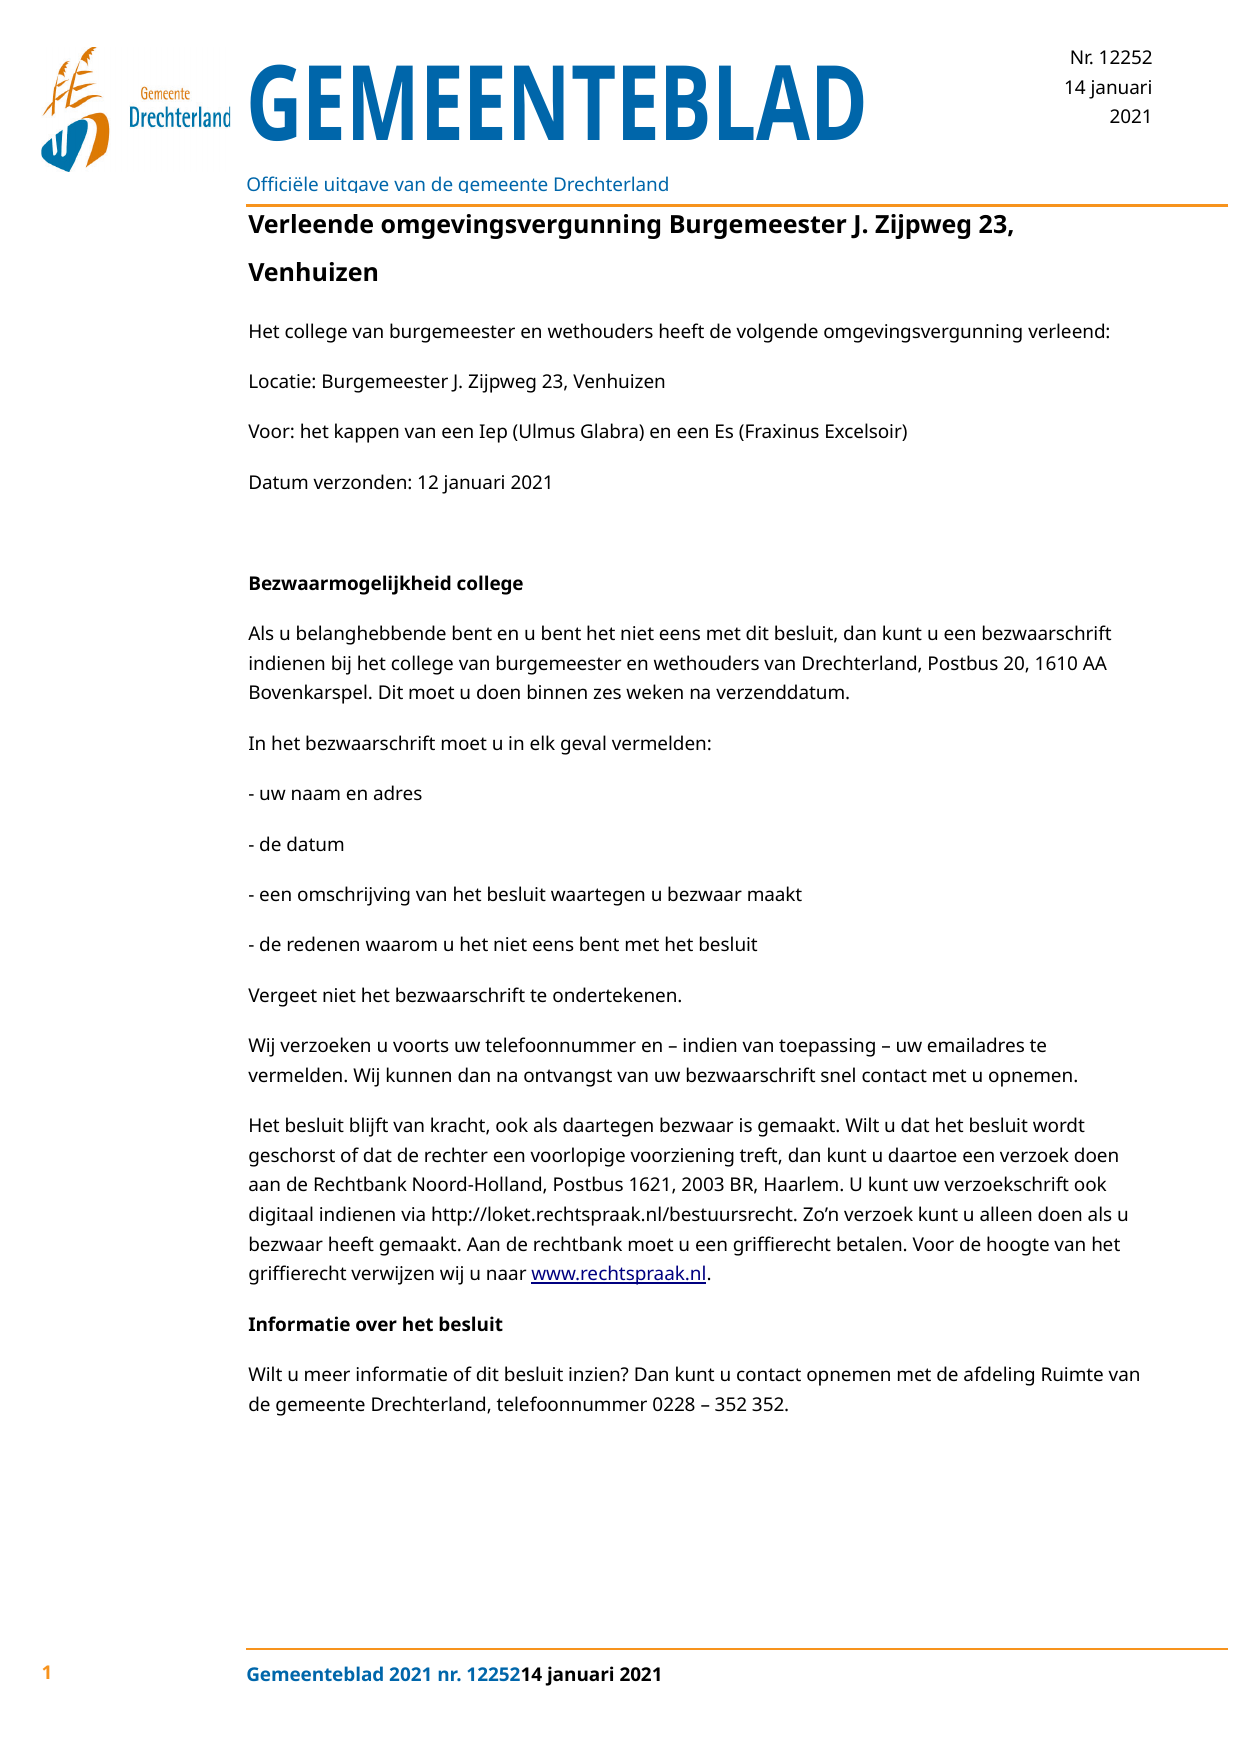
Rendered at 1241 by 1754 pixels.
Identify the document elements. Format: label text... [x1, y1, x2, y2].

text - de datum [248, 831, 1152, 857]
text Als u belanghebbende bent en u bent het niet eens met dit besluit, dan kunt u een bezwaarschrift indienen bij het college van burgemeester en wethouders van Drechterland, Postbus 20, 1610 AA Bovenkarspel. Dit moet u doen binnen zes weken na verzenddatum. [248, 620, 1152, 705]
text Informatie over het besluit [248, 1311, 1152, 1337]
text - uw naam en adres [248, 780, 1152, 806]
text Het college van burgemeester en wethouders heeft de volgende omgevingsvergunning verleend: [248, 318, 1152, 344]
text Het besluit blijft van kracht, ook als daartegen bezwaar is gemaakt. Wilt u dat het besluit wordt geschorst of dat de rechter een voorlopige voorziening treft, dan kunt u daartoe een verzoek doen aan de Rechtbank Noord-Holland, Postbus 1621, 2003 BR, Haarlem. U kunt uw verzoekschrift ook digitaal indienen via http://loket.rechtspraak.nl/bestuursrecht. Zo’n verzoek kunt u alleen doen als u bezwaar heeft gemaakt. Aan de rechtbank moet u een griffierecht betalen. Voor de hoogte van het griffierecht verwijzen wij u naar www.rechtspraak.nl. [248, 1112, 1152, 1286]
text Wilt u meer informatie of dit besluit inzien? Dan kunt u contact opnemen met de afdeling Ruimte van de gemeente Drechterland, telefoonnummer 0228 – 352 352. [248, 1361, 1152, 1417]
text Locatie: Burgemeester J. Zijpweg 23, Venhuizen [248, 368, 1152, 394]
picture [41, 158, 64, 172]
text Voor: het kappen van een Iep (Ulmus Glabra) en een Es (Fraxinus Excelsoir) [248, 419, 1152, 444]
text Datum verzonden: 12 januari 2021 [248, 469, 1152, 495]
text Wij verzoeken u voorts uw telefoonnummer en – indien van toepassing – uw emailadres te vermelden. Wij kunnen dan na ontvangst van uw bezwaarschrift snel contact met u opnemen. [248, 1032, 1152, 1088]
picture [226, 115, 231, 124]
picture [41, 47, 231, 172]
text - een omschrijving van het besluit waartegen u bezwaar maakt [248, 881, 1152, 907]
text Vergeet niet het bezwaarschrift te ondertekenen. [248, 982, 1152, 1008]
text In het bezwaarschrift moet u in elk geval vermelden: [248, 730, 1152, 756]
text Bezwaarmogelijkheid college [248, 570, 1152, 596]
text Verleende omgevingsvergunning Burgemeester J. Zijpweg 23, Venhuizen [248, 207, 1152, 288]
text - de redenen waarom u het niet eens bent met het besluit [248, 932, 1152, 957]
